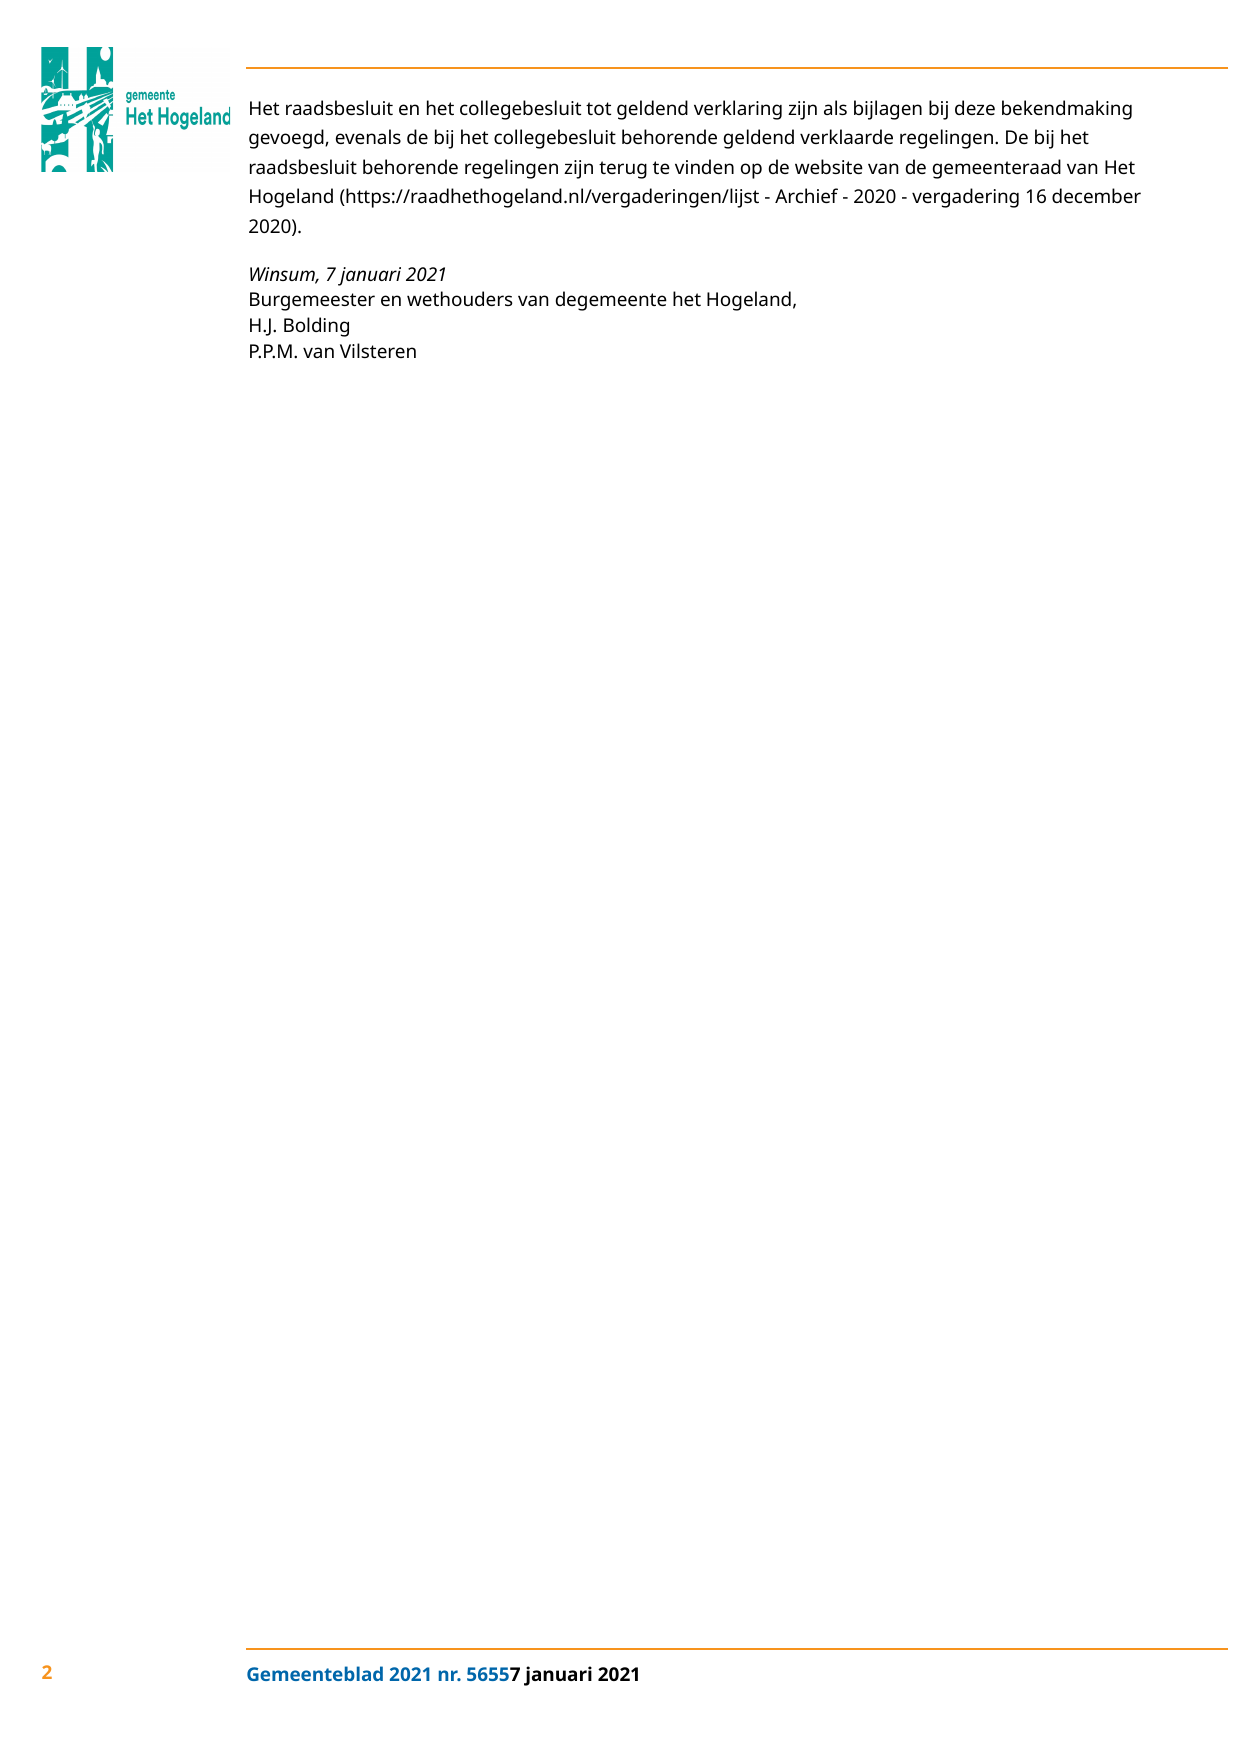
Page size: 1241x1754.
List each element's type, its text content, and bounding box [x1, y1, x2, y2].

text Het raadsbesluit en het collegebesluit tot geldend verklaring zijn als bijlagen bij deze bekendmaking gevoegd, evenals de bij het collegebesluit behorende geldend verklaarde regelingen. De bij het raadsbesluit behorende regelingen zijn terug te vinden op de website van de gemeenteraad van Het Hogeland (https://raadhethogeland.nl/vergaderingen/lijst - Archief - 2020 - vergadering 16 december 2020). [248, 95, 1152, 239]
text Winsum, 7 januari 2021 [248, 261, 1152, 287]
text Burgemeester en wethouders van degemeente het Hogeland, [248, 287, 1152, 312]
text H.J. Bolding [248, 312, 1152, 338]
picture [41, 47, 231, 172]
text P.P.M. van Vilsteren [248, 338, 1152, 364]
